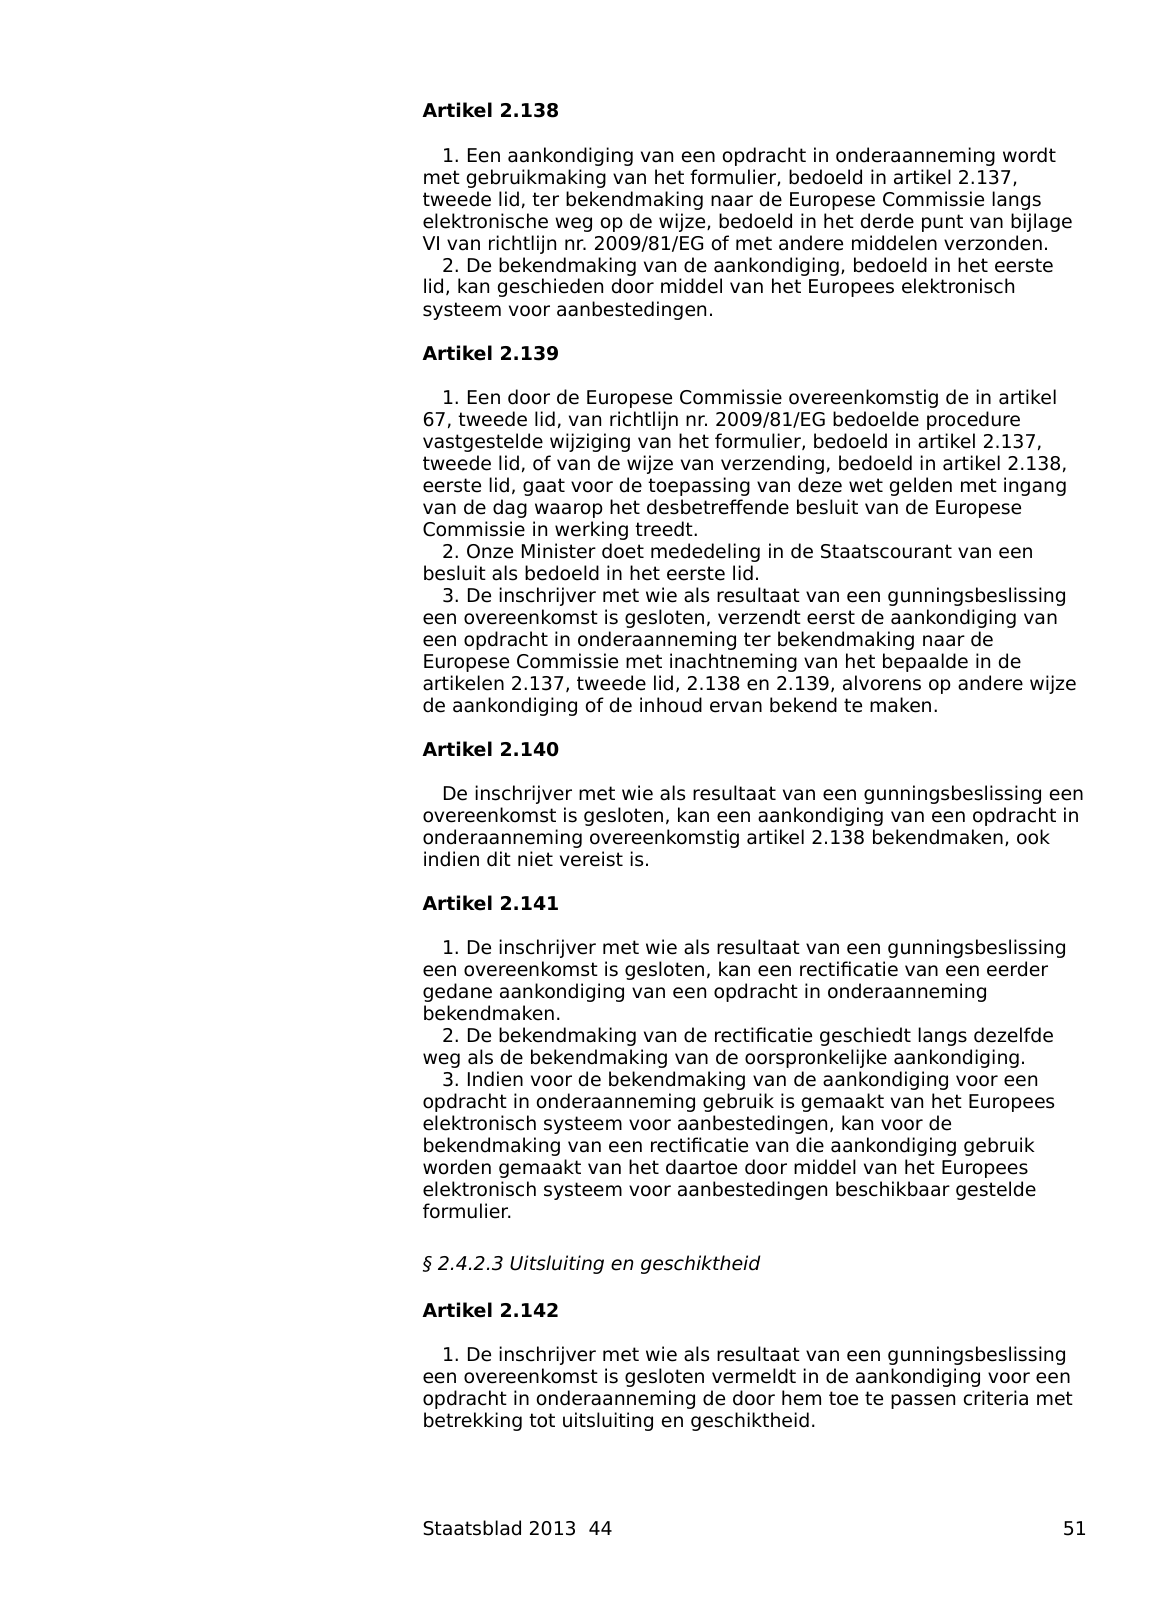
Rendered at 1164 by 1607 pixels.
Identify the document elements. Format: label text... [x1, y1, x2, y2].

text 2. Onze Minister doet mededeling in de Staatscourant van een besluit als bedoeld in het eerste lid. [422, 541, 1087, 584]
subtitle Artikel 2.140 [422, 739, 1087, 761]
subtitle Artikel 2.141 [422, 893, 1087, 915]
text 1. De inschrijver met wie als resultaat van een gunningsbeslissing een overeenkomst is gesloten, kan een rectificatie van een eerder gedane aankondiging van een opdracht in onderaanneming bekendmaken. [422, 937, 1087, 1025]
subtitle § 2.4.2.3 Uitsluiting en geschiktheid [422, 1253, 1087, 1275]
subtitle Artikel 2.142 [422, 1300, 1087, 1322]
text 3. De inschrijver met wie als resultaat van een gunningsbeslissing een overeenkomst is gesloten, verzendt eerst de aankondiging van een opdracht in onderaanneming ter bekendmaking naar de Europese Commissie met inachtneming van het bepaalde in de artikelen 2.137, tweede lid, 2.138 en 2.139, alvorens op andere wijze de aankondiging of de inhoud ervan bekend te maken. [422, 584, 1087, 716]
text 2. De bekendmaking van de aankondiging, bedoeld in het eerste lid, kan geschieden door middel van het Europees elektronisch systeem voor aanbestedingen. [422, 254, 1087, 320]
text 1. Een aankondiging van een opdracht in onderaanneming wordt met gebruikmaking van het formulier, bedoeld in artikel 2.137, tweede lid, ter bekendmaking naar de Europese Commissie langs elektronische weg op de wijze, bedoeld in het derde punt van bijlage VI van richtlijn nr. 2009/81/EG of met andere middelen verzonden. [422, 144, 1087, 254]
subtitle Artikel 2.139 [422, 343, 1087, 364]
text 1. Een door de Europese Commissie overeenkomstig de in artikel 67, tweede lid, van richtlijn nr. 2009/81/EG bedoelde procedure vastgestelde wijziging van het formulier, bedoeld in artikel 2.137, tweede lid, of van de wijze van verzending, bedoeld in artikel 2.138, eerste lid, gaat voor de toepassing van deze wet gelden met ingang van de dag waarop het desbetreffende besluit van de Europese Commissie in werking treedt. [422, 387, 1087, 541]
text 2. De bekendmaking van de rectificatie geschiedt langs dezelfde weg als de bekendmaking van de oorspronkelijke aankondiging. [422, 1025, 1087, 1069]
text 3. Indien voor de bekendmaking van de aankondiging voor een opdracht in onderaanneming gebruik is gemaakt van het Europees elektronisch systeem voor aanbestedingen, kan voor de bekendmaking van een rectificatie van die aankondiging gebruik worden gemaakt van het daartoe door middel van het Europees elektronisch systeem voor aanbestedingen beschikbaar gestelde formulier. [422, 1069, 1087, 1223]
subtitle Artikel 2.138 [422, 100, 1087, 122]
text 1. De inschrijver met wie als resultaat van een gunningsbeslissing een overeenkomst is gesloten vermeldt in de aankondiging voor een opdracht in onderaanneming de door hem toe te passen criteria met betrekking tot uitsluiting en geschiktheid. [422, 1344, 1087, 1432]
text De inschrijver met wie als resultaat van een gunningsbeslissing een overeenkomst is gesloten, kan een aankondiging van een opdracht in onderaanneming overeenkomstig artikel 2.138 bekendmaken, ook indien dit niet vereist is. [422, 783, 1087, 871]
